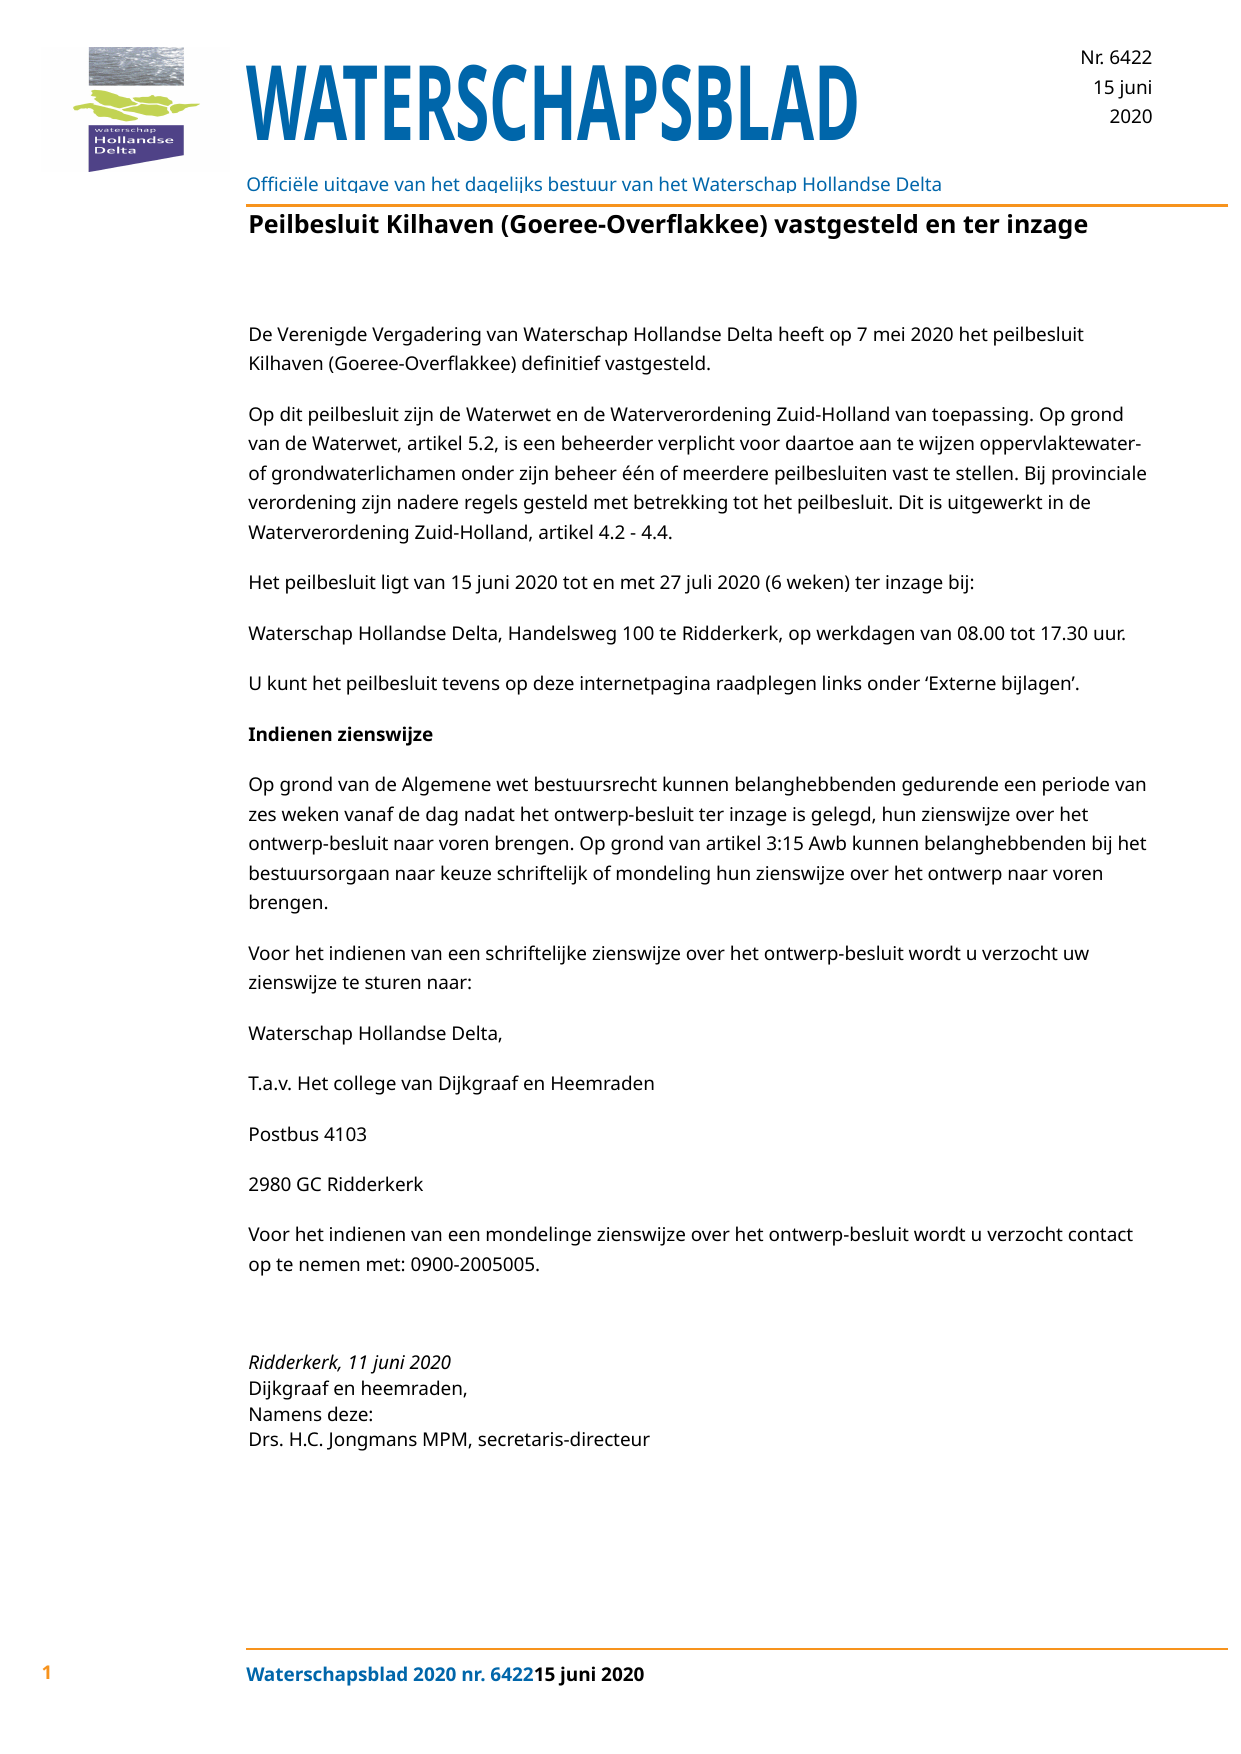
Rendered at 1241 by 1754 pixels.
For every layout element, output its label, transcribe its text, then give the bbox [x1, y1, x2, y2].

text Voor het indienen van een mondelinge zienswijze over het ontwerp-besluit wordt u verzocht contact op te nemen met: 0900-2005005. [248, 1222, 1152, 1277]
text Dijkgraaf en heemraden, [248, 1375, 1152, 1401]
text Namens deze: [248, 1401, 1152, 1427]
text 2980 GC Ridderkerk [248, 1171, 1152, 1197]
text Op dit peilbesluit zijn de Waterwet en de Waterverordening Zuid-Holland van toepassing. Op grond van de Waterwet, artikel 5.2, is een beheerder verplicht voor daartoe aan te wijzen oppervlaktewater- of grondwaterlichamen onder zijn beheer één of meerdere peilbesluiten vast te stellen. Bij provinciale verordening zijn nadere regels gesteld met betrekking tot het peilbesluit. Dit is uitgewerkt in de Waterverordening Zuid-Holland, artikel 4.2 - 4.4. [248, 401, 1152, 545]
text Het peilbesluit ligt van 15 juni 2020 tot en met 27 juli 2020 (6 weken) ter inzage bij: [248, 569, 1152, 595]
text Voor het indienen van een schriftelijke zienswijze over het ontwerp-besluit wordt u verzocht uw zienswijze te sturen naar: [248, 940, 1152, 995]
text Drs. H.C. Jongmans MPM, secretaris-directeur [248, 1427, 1152, 1452]
text Ridderkerk, 11 juni 2020 [248, 1349, 1152, 1375]
text T.a.v. Het college van Dijkgraaf en Heemraden [248, 1070, 1152, 1096]
text Postbus 4103 [248, 1121, 1152, 1146]
text Indienen zienswijze [248, 721, 1152, 746]
text U kunt het peilbesluit tevens op deze internetpagina raadplegen links onder ‘Externe bijlagen’. [248, 670, 1152, 696]
text Op grond van de Algemene wet bestuursrecht kunnen belanghebbenden gedurende een periode van zes weken vanaf de dag nadat het ontwerp-besluit ter inzage is gelegd, hun zienswijze over het ontwerp-besluit naar voren brengen. Op grond van artikel 3:15 Awb kunnen belanghebbenden bij het bestuursorgaan naar keuze schriftelijk of mondeling hun zienswijze over het ontwerp naar voren brengen. [248, 771, 1152, 915]
text De Verenigde Vergadering van Waterschap Hollandse Delta heeft op 7 mei 2020 het peilbesluit Kilhaven (Goeree-Overflakkee) definitief vastgesteld. [248, 321, 1152, 376]
text Peilbesluit Kilhaven (Goeree-Overflakkee) vastgesteld en ter inzage [248, 207, 1152, 241]
text Waterschap Hollandse Delta, Handelsweg 100 te Ridderkerk, op werkdagen van 08.00 tot 17.30 uur. [248, 620, 1152, 646]
picture [41, 47, 231, 172]
text Waterschap Hollandse Delta, [248, 1020, 1152, 1046]
